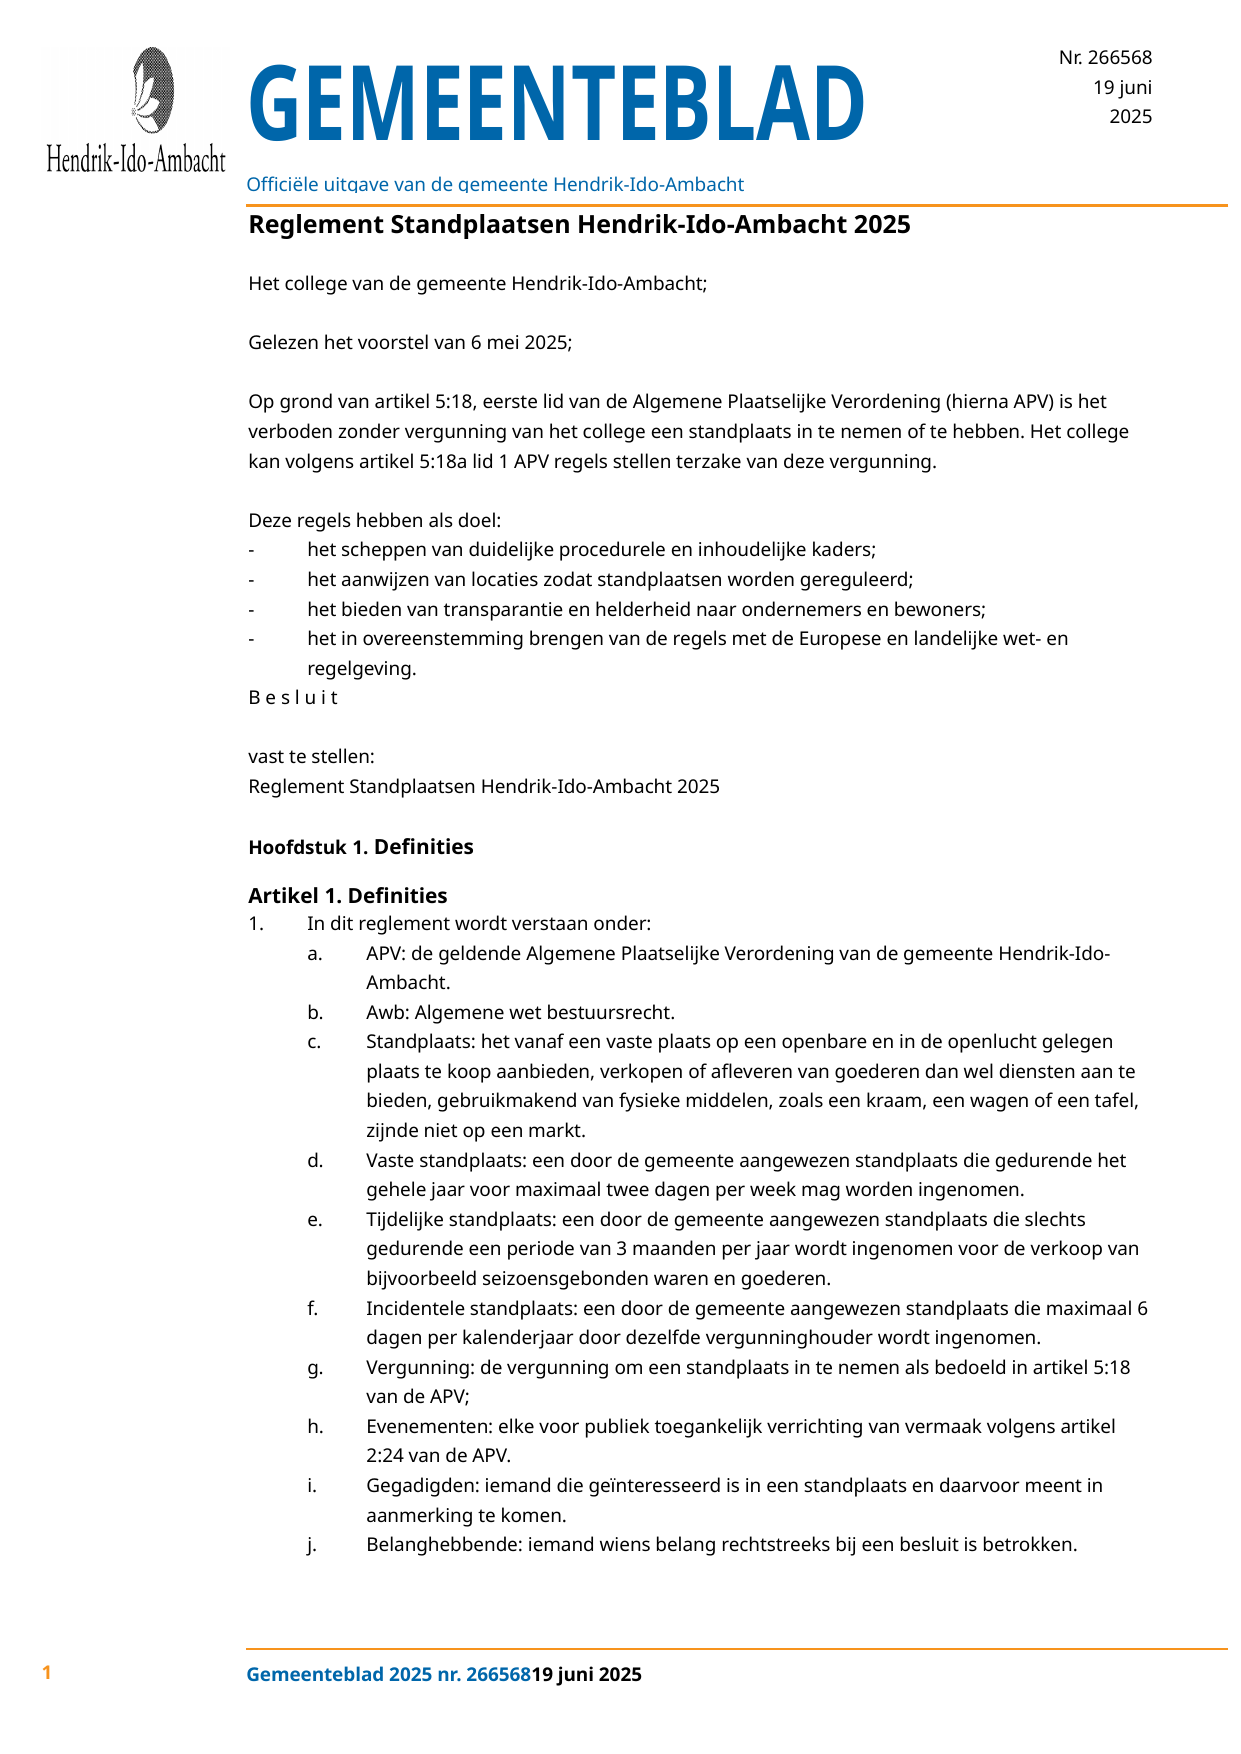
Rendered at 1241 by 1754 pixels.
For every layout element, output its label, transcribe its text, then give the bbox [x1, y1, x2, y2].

list Vaste standplaats: een door de gemeente aangewezen standplaats die gedurende het gehele jaar voor maximaal twee dagen per week mag worden ingenomen. [307, 1147, 1152, 1202]
list Evenementen: elke voor publiek toegankelijk verrichting van vermaak volgens artikel 2:24 van de APV. [307, 1413, 1152, 1468]
list het bieden van transparantie en helderheid naar ondernemers en bewoners; [248, 596, 1152, 621]
list Vergunning: de vergunning om een standplaats in te nemen als bedoeld in artikel 5:18 van de APV; [307, 1354, 1152, 1409]
text Reglement Standplaatsen Hendrik-Ido-Ambacht 2025 [248, 773, 1152, 799]
text Op grond van artikel 5:18, eerste lid van de Algemene Plaatselijke Verordening (hierna APV) is het verboden zonder vergunning van het college een standplaats in te nemen of te hebben. Het college kan volgens artikel 5:18a lid 1 APV regels stellen terzake van deze vergunning. [248, 389, 1152, 473]
list het scheppen van duidelijke procedurele en inhoudelijke kaders; [248, 537, 1152, 562]
list het aanwijzen van locaties zodat standplaatsen worden gereguleerd; [248, 566, 1152, 592]
text Hoofdstuk 1. Definities [248, 832, 1152, 861]
text Artikel 1. Definities [248, 882, 1152, 910]
list Standplaats: het vanaf een vaste plaats op een openbare en in de openlucht gelegen plaats te koop aanbieden, verkopen of afleveren van goederen dan wel diensten aan te bieden, gebruikmakend van fysieke middelen, zoals een kraam, een wagen of een tafel, zijnde niet op een markt. [307, 1028, 1152, 1143]
list het in overeenstemming brengen van de regels met de Europese en landelijke wet- en regelgeving. [248, 625, 1152, 681]
list Gegadigden: iemand die geïnteresseerd is in een standplaats en daarvoor meent in aanmerking te komen. [307, 1472, 1152, 1527]
text Gelezen het voorstel van 6 mei 2025; [248, 329, 1152, 355]
list Incidentele standplaats: een door de gemeente aangewezen standplaats die maximaal 6 dagen per kalenderjaar door dezelfde vergunninghouder wordt ingenomen. [307, 1295, 1152, 1350]
list APV: de geldende Algemene Plaatselijke Verordening van de gemeente Hendrik-Ido-Ambacht. [307, 940, 1152, 995]
text Reglement Standplaatsen Hendrik-Ido-Ambacht 2025 [248, 207, 1152, 241]
text Deze regels hebben als doel: [248, 507, 1152, 533]
list Awb: Algemene wet bestuursrecht. [307, 999, 1152, 1024]
text vast te stellen: [248, 744, 1152, 769]
list In dit reglement wordt verstaan onder: [248, 910, 1152, 936]
list Tijdelijke standplaats: een door de gemeente aangewezen standplaats die slechts gedurende een periode van 3 maanden per jaar wordt ingenomen voor de verkoop van bijvoorbeeld seizoensgebonden waren en goederen. [307, 1206, 1152, 1291]
text B e s l u i t [248, 684, 1152, 710]
text Het college van de gemeente Hendrik-Ido-Ambacht; [248, 270, 1152, 296]
list Belanghebbende: iemand wiens belang rechtstreeks bij een besluit is betrokken. [307, 1531, 1152, 1557]
picture [41, 47, 231, 172]
